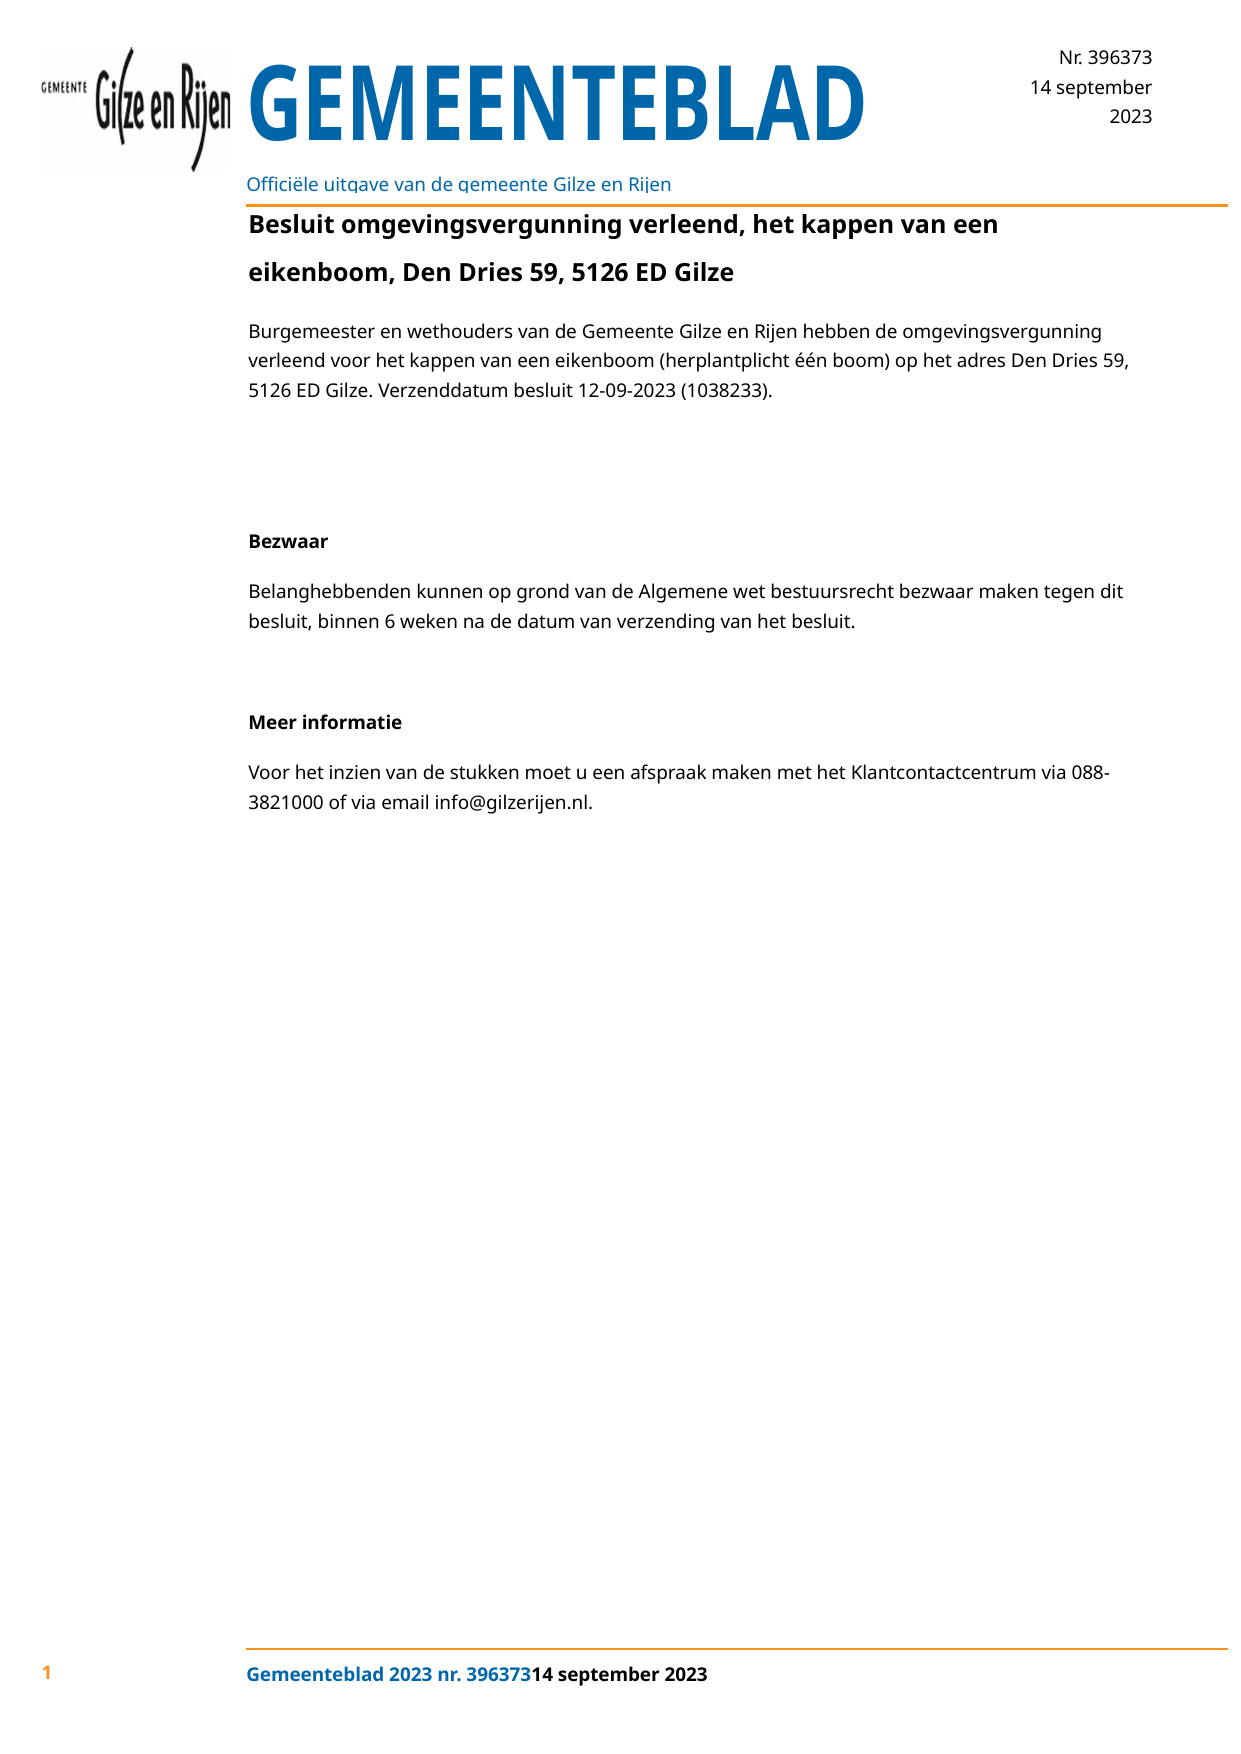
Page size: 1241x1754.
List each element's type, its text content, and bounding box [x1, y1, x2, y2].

text Voor het inzien van de stukken moet u een afspraak maken met het Klantcontactcentrum via 088-3821000 of via email info@gilzerijen.nl. [248, 759, 1152, 815]
text Burgemeester en wethouders van de Gemeente Gilze en Rijen hebben de omgevingsvergunning verleend voor het kappen van een eikenboom (herplantplicht één boom) op het adres Den Dries 59, 5126 ED Gilze. Verzenddatum besluit 12-09-2023 (1038233). [248, 318, 1152, 403]
text Meer informatie [248, 709, 1152, 735]
text Besluit omgevingsvergunning verleend, het kappen van een eikenboom, Den Dries 59, 5126 ED Gilze [248, 207, 1152, 288]
picture [41, 47, 231, 172]
text Belanghebbenden kunnen op grond van de Algemene wet bestuursrecht bezwaar maken tegen dit besluit, binnen 6 weken na de datum van verzending van het besluit. [248, 579, 1152, 634]
text Bezwaar [248, 528, 1152, 554]
